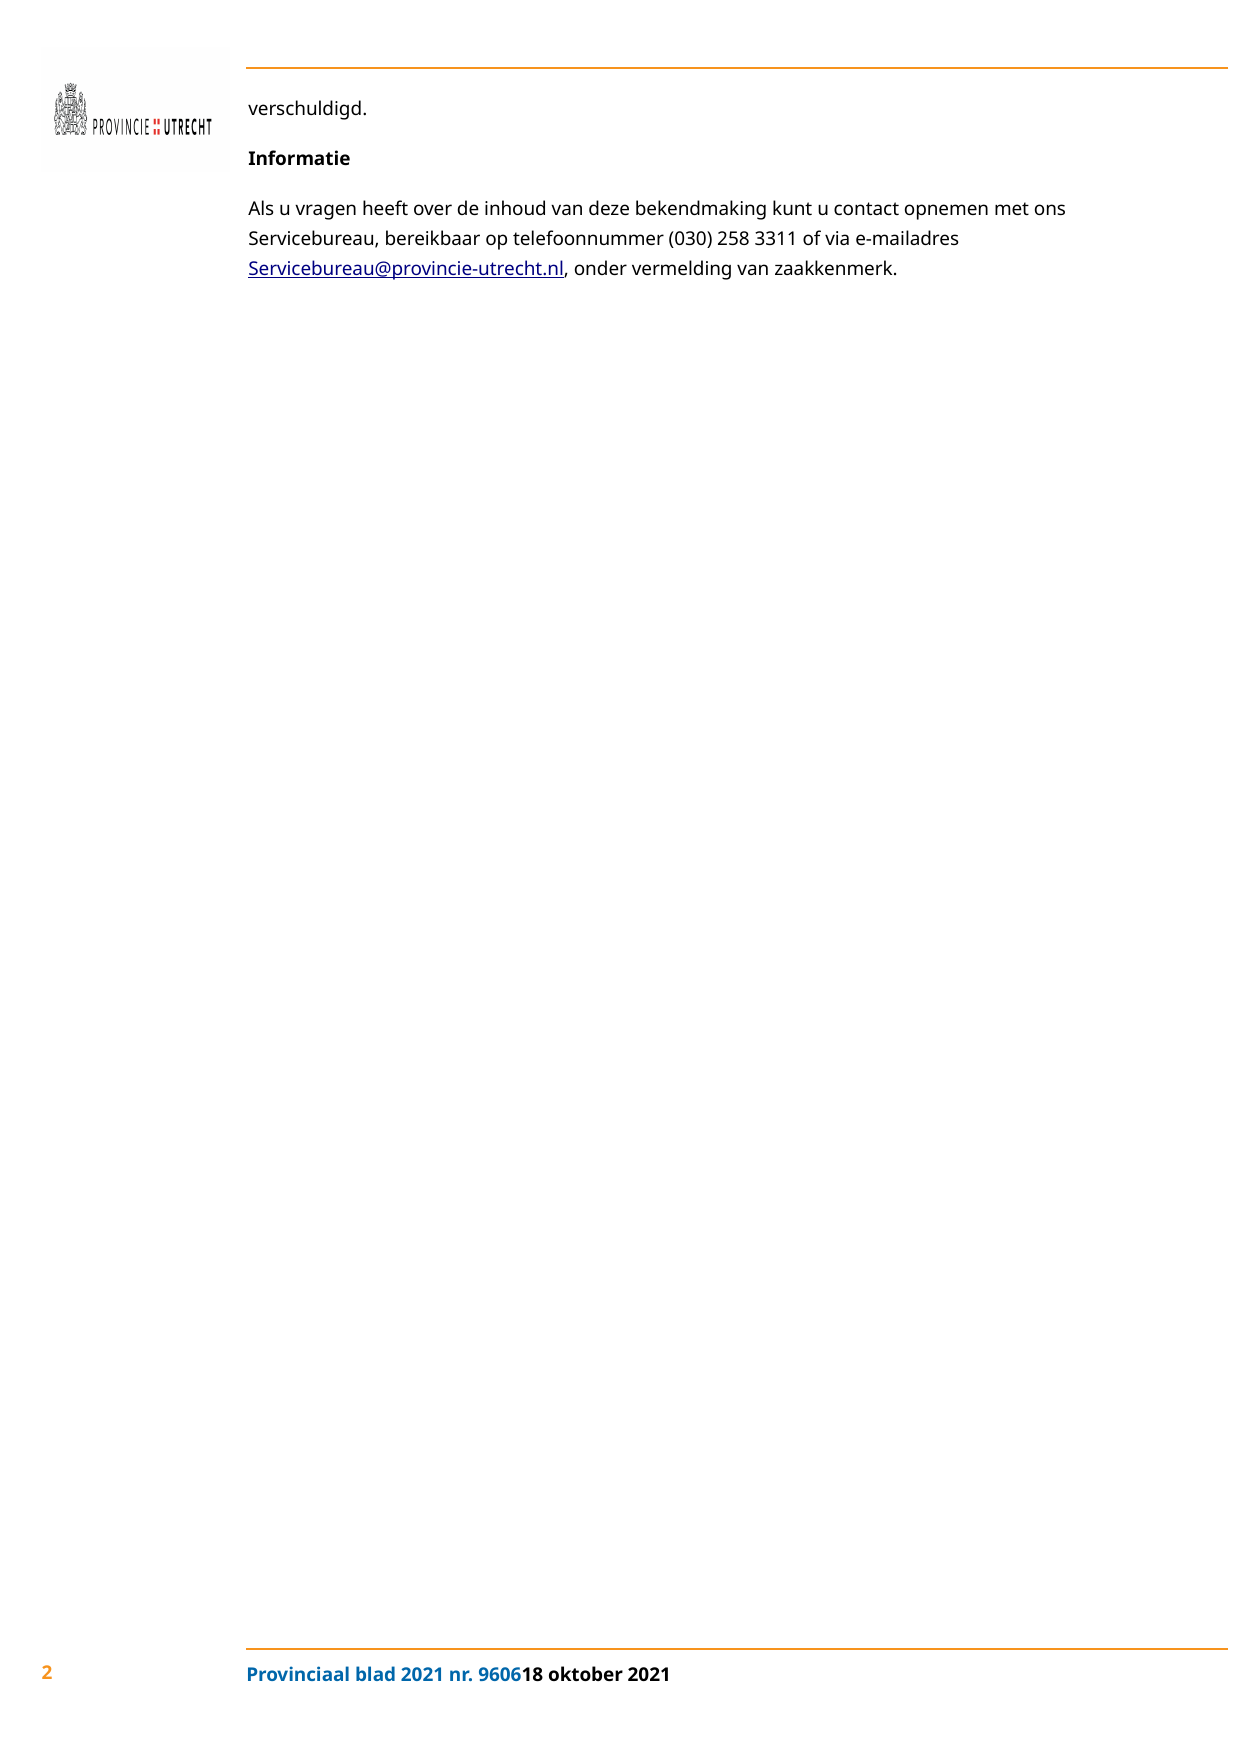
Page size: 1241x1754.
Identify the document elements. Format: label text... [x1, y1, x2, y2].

picture [41, 47, 231, 172]
text Als u vragen heeft over de inhoud van deze bekendmaking kunt u contact opnemen met ons Servicebureau, bereikbaar op telefoonnummer (030) 258 3311 of via e-mailadres Servicebureau@provincie-utrecht.nl, onder vermelding van zaakkenmerk. [248, 196, 1152, 281]
text Informatie [248, 145, 1152, 171]
text verschuldigd. [248, 95, 1152, 121]
